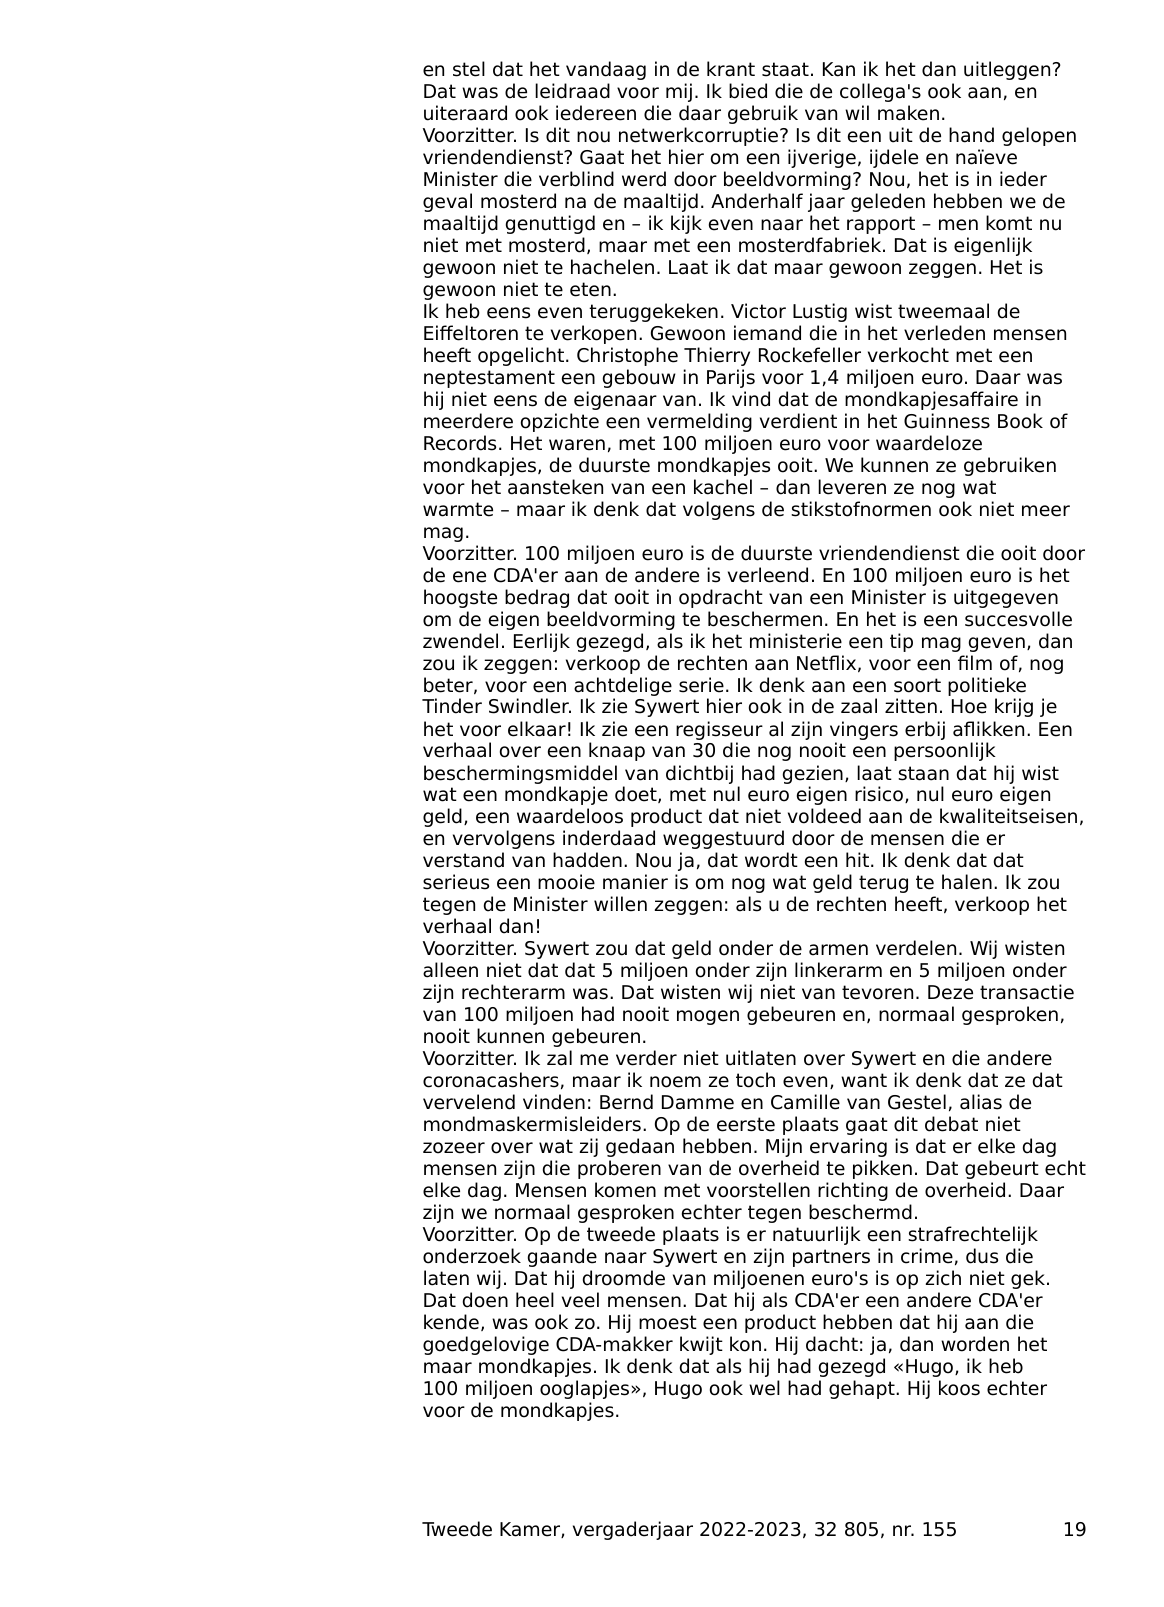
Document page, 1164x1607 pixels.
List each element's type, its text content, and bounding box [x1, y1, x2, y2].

text Voorzitter. Is dit nou netwerkcorruptie? Is dit een uit de hand gelopen vriendendienst? Gaat het hier om een ijverige, ijdele en naïeve Minister die verblind werd door beeldvorming? Nou, het is in ieder geval mosterd na de maaltijd. Anderhalf jaar geleden hebben we de maaltijd genuttigd en – ik kijk even naar het rapport – men komt nu niet met mosterd, maar met een mosterdfabriek. Dat is eigenlijk gewoon niet te hachelen. Laat ik dat maar gewoon zeggen. Het is gewoon niet te eten. [422, 125, 1087, 301]
text Voorzitter. Op de tweede plaats is er natuurlijk een strafrechtelijk onderzoek gaande naar Sywert en zijn partners in crime, dus die laten wij. Dat hij droomde van miljoenen euro's is op zich niet gek. Dat doen heel veel mensen. Dat hij als CDA'er een andere CDA'er kende, was ook zo. Hij moest een product hebben dat hij aan die goedgelovige CDA-makker kwijt kon. Hij dacht: ja, dan worden het maar mondkapjes. Ik denk dat als hij had gezegd «Hugo, ik heb 100 miljoen ooglapjes», Hugo ook wel had gehapt. Hij koos echter voor de mondkapjes. [422, 1224, 1087, 1422]
text Voorzitter. Ik zal me verder niet uitlaten over Sywert en die andere coronacashers, maar ik noem ze toch even, want ik denk dat ze dat vervelend vinden: Bernd Damme en Camille van Gestel, alias de mondmaskermisleiders. Op de eerste plaats gaat dit debat niet zozeer over wat zij gedaan hebben. Mijn ervaring is dat er elke dag mensen zijn die proberen van de overheid te pikken. Dat gebeurt echt elke dag. Mensen komen met voorstellen richting de overheid. Daar zijn we normaal gesproken echter tegen beschermd. [422, 1048, 1087, 1224]
text Voorzitter. Sywert zou dat geld onder de armen verdelen. Wij wisten alleen niet dat dat 5 miljoen onder zijn linkerarm en 5 miljoen onder zijn rechterarm was. Dat wisten wij niet van tevoren. Deze transactie van 100 miljoen had nooit mogen gebeuren en, normaal gesproken, nooit kunnen gebeuren. [422, 938, 1087, 1048]
text Ik heb eens even teruggekeken. Victor Lustig wist tweemaal de Eiffeltoren te verkopen. Gewoon iemand die in het verleden mensen heeft opgelicht. Christophe Thierry Rockefeller verkocht met een neptestament een gebouw in Parijs voor 1,4 miljoen euro. Daar was hij niet eens de eigenaar van. Ik vind dat de mondkapjesaffaire in meerdere opzichte een vermelding verdient in het Guinness Book of Records. Het waren, met 100 miljoen euro voor waardeloze mondkapjes, de duurste mondkapjes ooit. We kunnen ze gebruiken voor het aansteken van een kachel – dan leveren ze nog wat warmte – maar ik denk dat volgens de stikstofnormen ook niet meer mag. [422, 301, 1087, 543]
text Voorzitter. 100 miljoen euro is de duurste vriendendienst die ooit door de ene CDA'er aan de andere is verleend. En 100 miljoen euro is het hoogste bedrag dat ooit in opdracht van een Minister is uitgegeven om de eigen beeldvorming te beschermen. En het is een succesvolle zwendel. Eerlijk gezegd, als ik het ministerie een tip mag geven, dan zou ik zeggen: verkoop de rechten aan Netflix, voor een film of, nog beter, voor een achtdelige serie. Ik denk aan een soort politieke Tinder Swindler. Ik zie Sywert hier ook in de zaal zitten. Hoe krijg je het voor elkaar! Ik zie een regisseur al zijn vingers erbij aflikken. Een verhaal over een knaap van 30 die nog nooit een persoonlijk beschermingsmiddel van dichtbij had gezien, laat staan dat hij wist wat een mondkapje doet, met nul euro eigen risico, nul euro eigen geld, een waardeloos product dat niet voldeed aan de kwaliteitseisen, en vervolgens inderdaad weggestuurd door de mensen die er verstand van hadden. Nou ja, dat wordt een hit. Ik denk dat dat serieus een mooie manier is om nog wat geld terug te halen. Ik zou tegen de Minister willen zeggen: als u de rechten heeft, verkoop het verhaal dan! [422, 543, 1087, 938]
text en stel dat het vandaag in de krant staat. Kan ik het dan uitleggen? Dat was de leidraad voor mij. Ik bied die de collega's ook aan, en uiteraard ook iedereen die daar gebruik van wil maken. [422, 59, 1087, 125]
